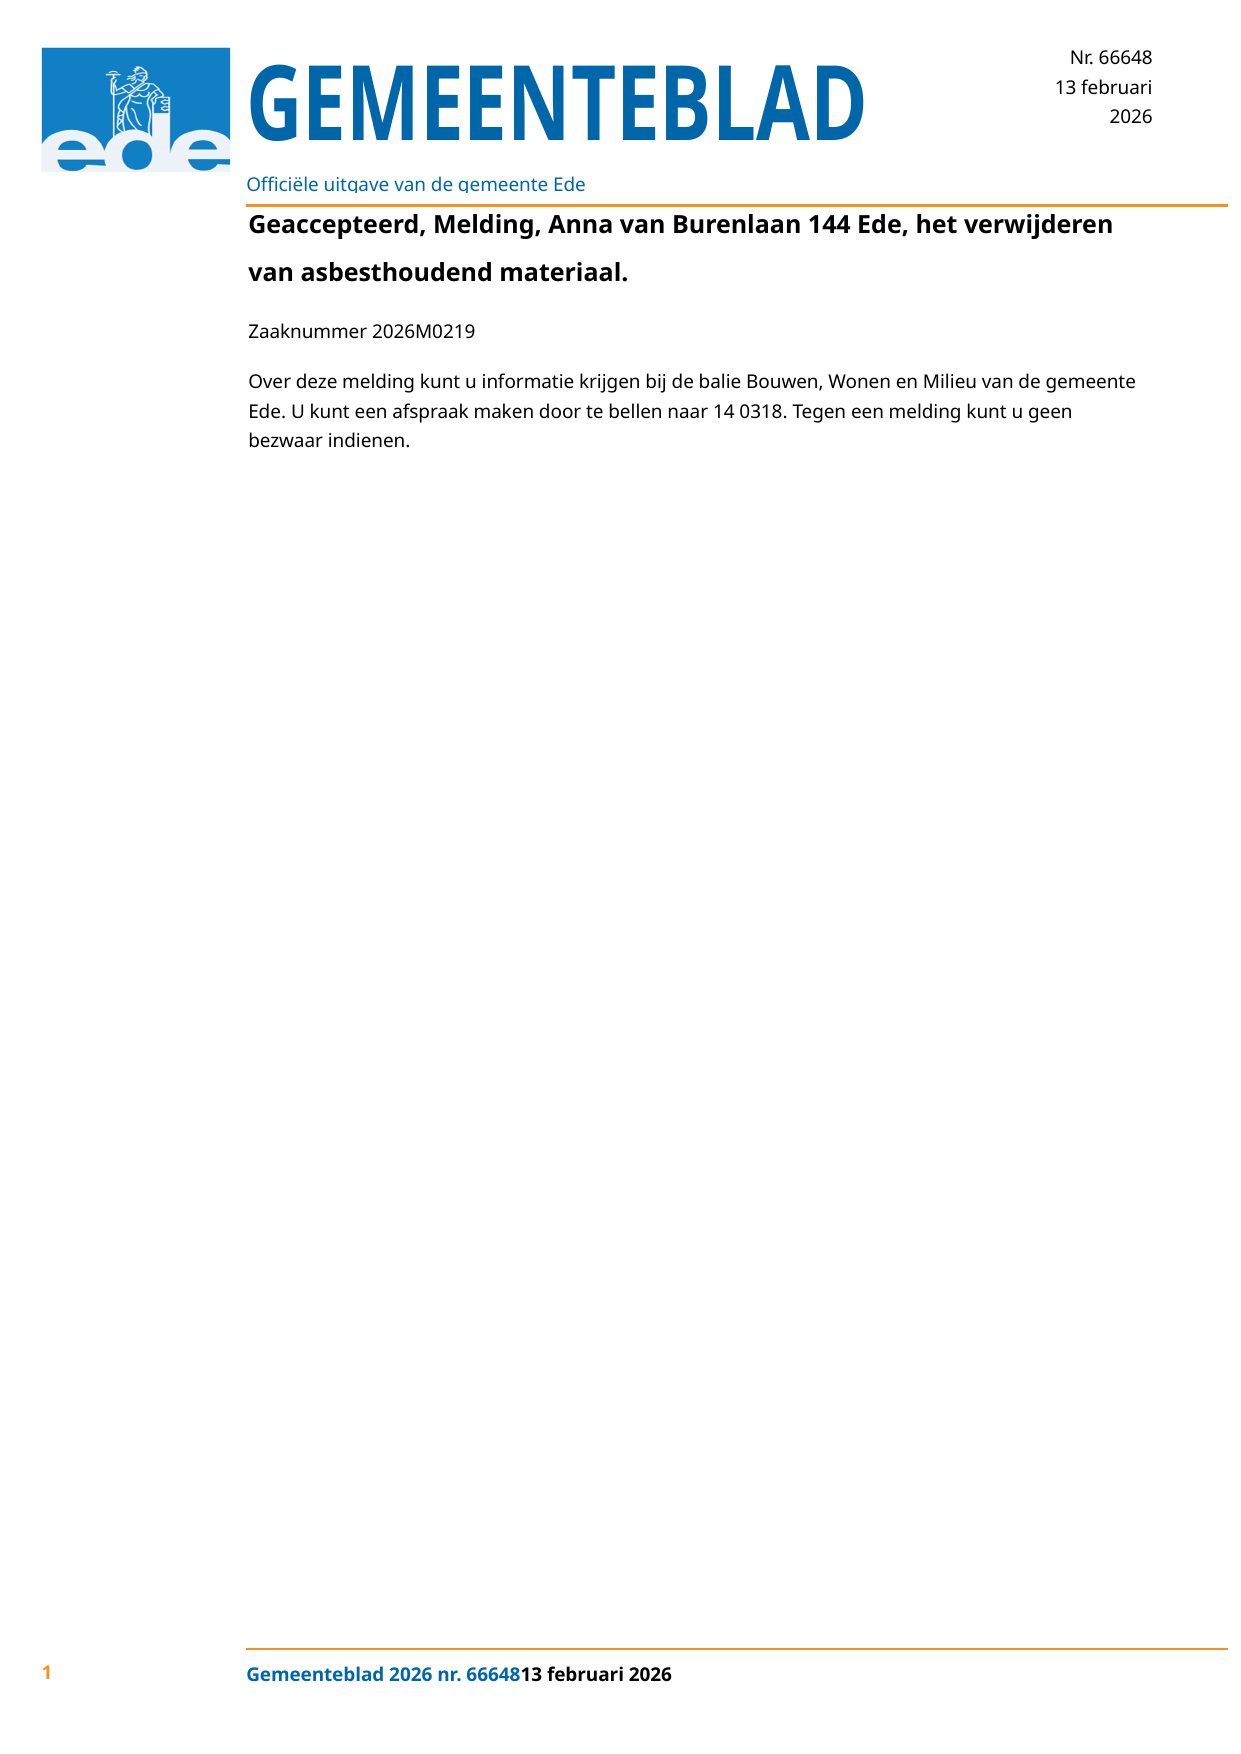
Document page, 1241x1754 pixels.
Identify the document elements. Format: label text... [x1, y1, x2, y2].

text Zaaknummer 2026M0219 [248, 318, 1152, 344]
text Geaccepteerd, Melding, Anna van Burenlaan 144 Ede, het verwijderen van asbesthoudend materiaal. [248, 207, 1152, 288]
text Over deze melding kunt u informatie krijgen bij de balie Bouwen, Wonen en Milieu van de gemeente Ede. U kunt een afspraak maken door te bellen naar 14 0318. Tegen een melding kunt u geen bezwaar indienen. [248, 368, 1152, 453]
picture [41, 47, 231, 172]
